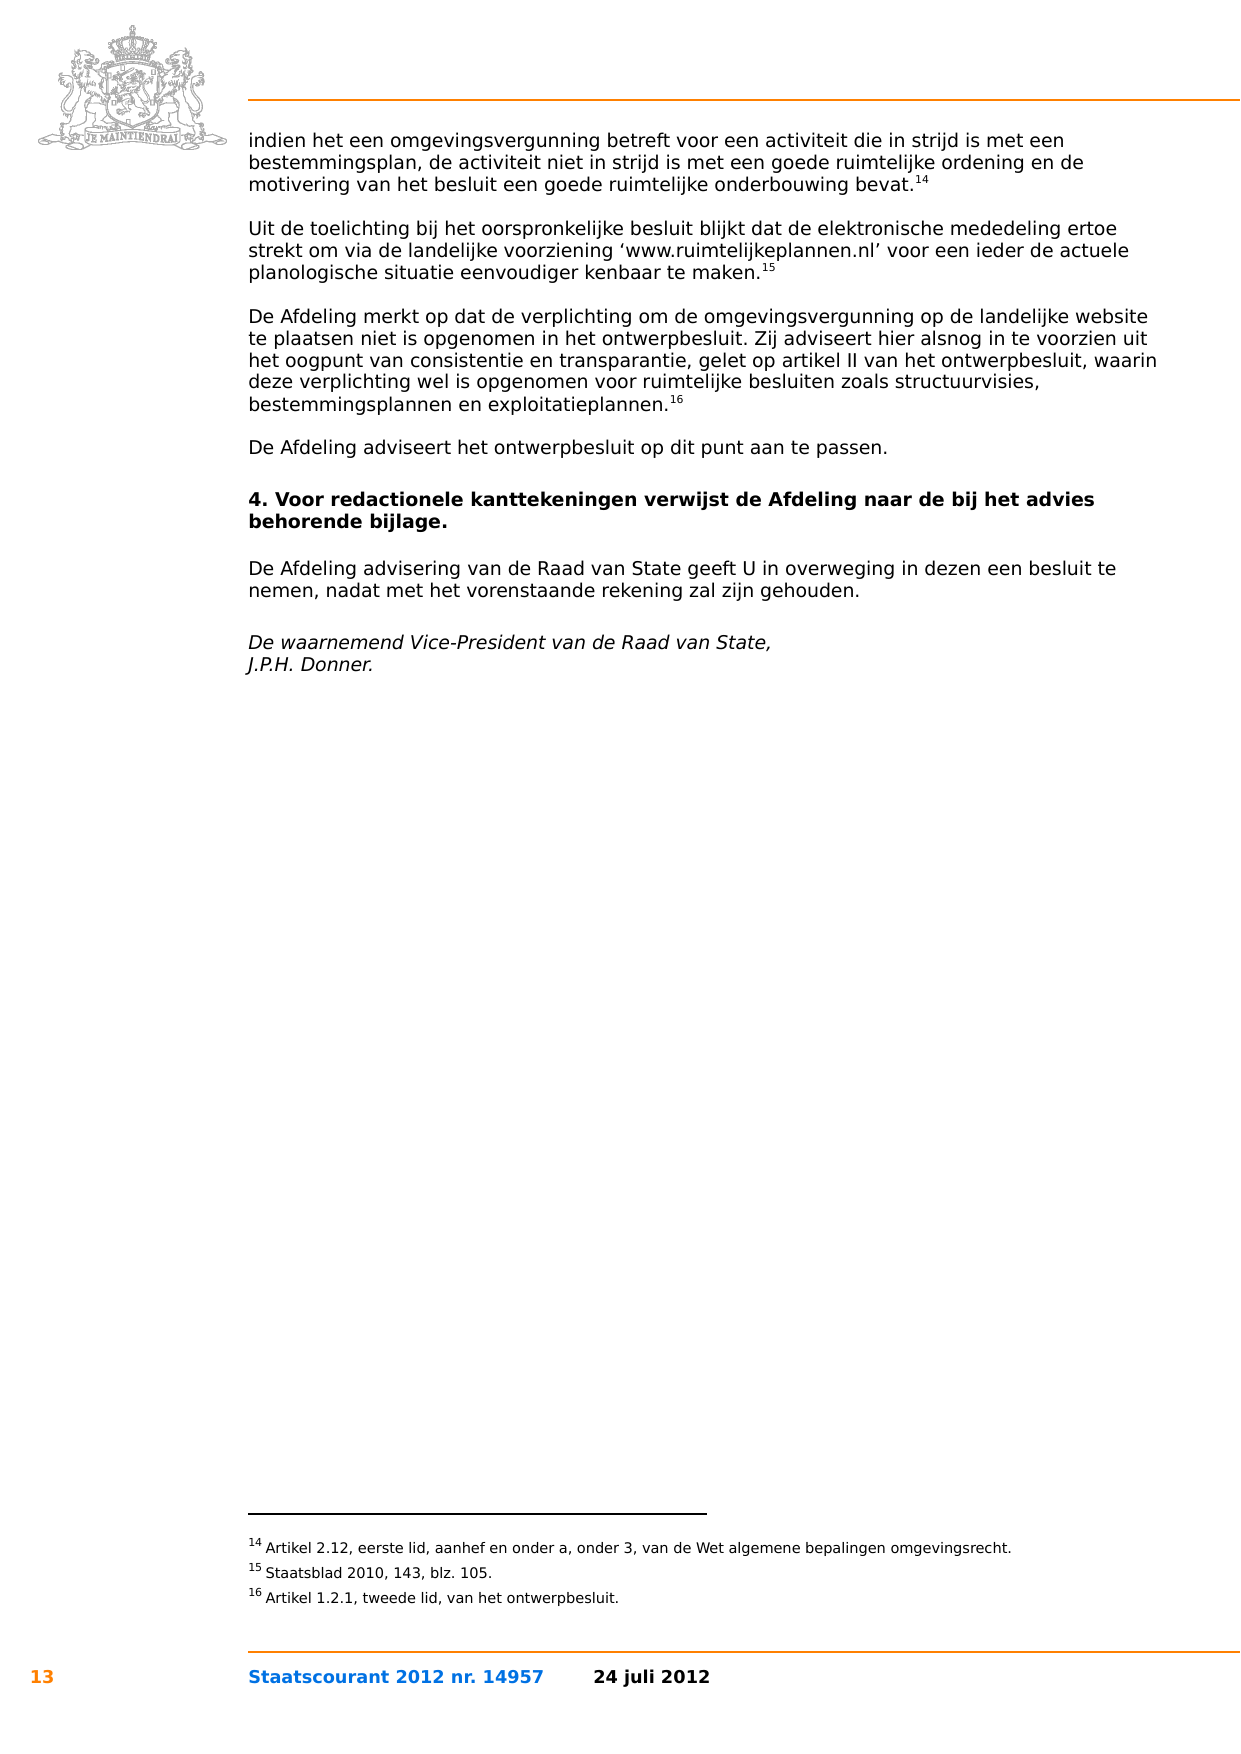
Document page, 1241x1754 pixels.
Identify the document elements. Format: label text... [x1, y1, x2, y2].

text De waarnemend Vice-President van de Raad van State, J.P.H. Donner. [248, 632, 1163, 676]
text Artikel 1.2.1, tweede lid, van het ontwerpbesluit. [248, 1586, 1163, 1608]
subtitle 4. Voor redactionele kanttekeningen verwijst de Afdeling naar de bij het advies behorende bijlage. [248, 489, 1163, 533]
text De Afdeling advisering van de Raad van State geeft U in overweging in dezen een besluit te nemen, nadat met het vorenstaande rekening zal zijn gehouden. [248, 558, 1163, 602]
text Uit de toelichting bij het oorspronkelijke besluit blijkt dat de elektronische mededeling ertoe strekt om via de landelijke voorziening ‘www.ruimtelijkeplannen.nl’ voor een ieder de actuele planologische situatie eenvoudiger kenbaar te maken. [248, 218, 1163, 284]
text De Afdeling merkt op dat de verplichting om de omgevingsvergunning op de landelijke website te plaatsen niet is opgenomen in het ontwerpbesluit. Zij adviseert hier alsnog in te voorzien uit het oogpunt van consistentie en transparantie, gelet op artikel II van het ontwerpbesluit, waarin deze verplichting wel is opgenomen voor ruimtelijke besluiten zoals structuurvisies, bestemmingsplannen en exploitatieplannen. [248, 306, 1163, 415]
text indien het een omgevingsvergunning betreft voor een activiteit die in strijd is met een bestemmingsplan, de activiteit niet in strijd is met een goede ruimtelijke ordening en de motivering van het besluit een goede ruimtelijke onderbouwing bevat. [248, 130, 1163, 196]
text De Afdeling adviseert het ontwerpbesluit op dit punt aan te passen. [248, 437, 1163, 459]
text Artikel 2.12, eerste lid, aanhef en onder a, onder 3, van de Wet algemene bepalingen omgevingsrecht. [248, 1536, 1163, 1558]
text Staatsblad 2010, 143, blz. 105. [248, 1561, 1163, 1583]
picture [38, 25, 227, 150]
